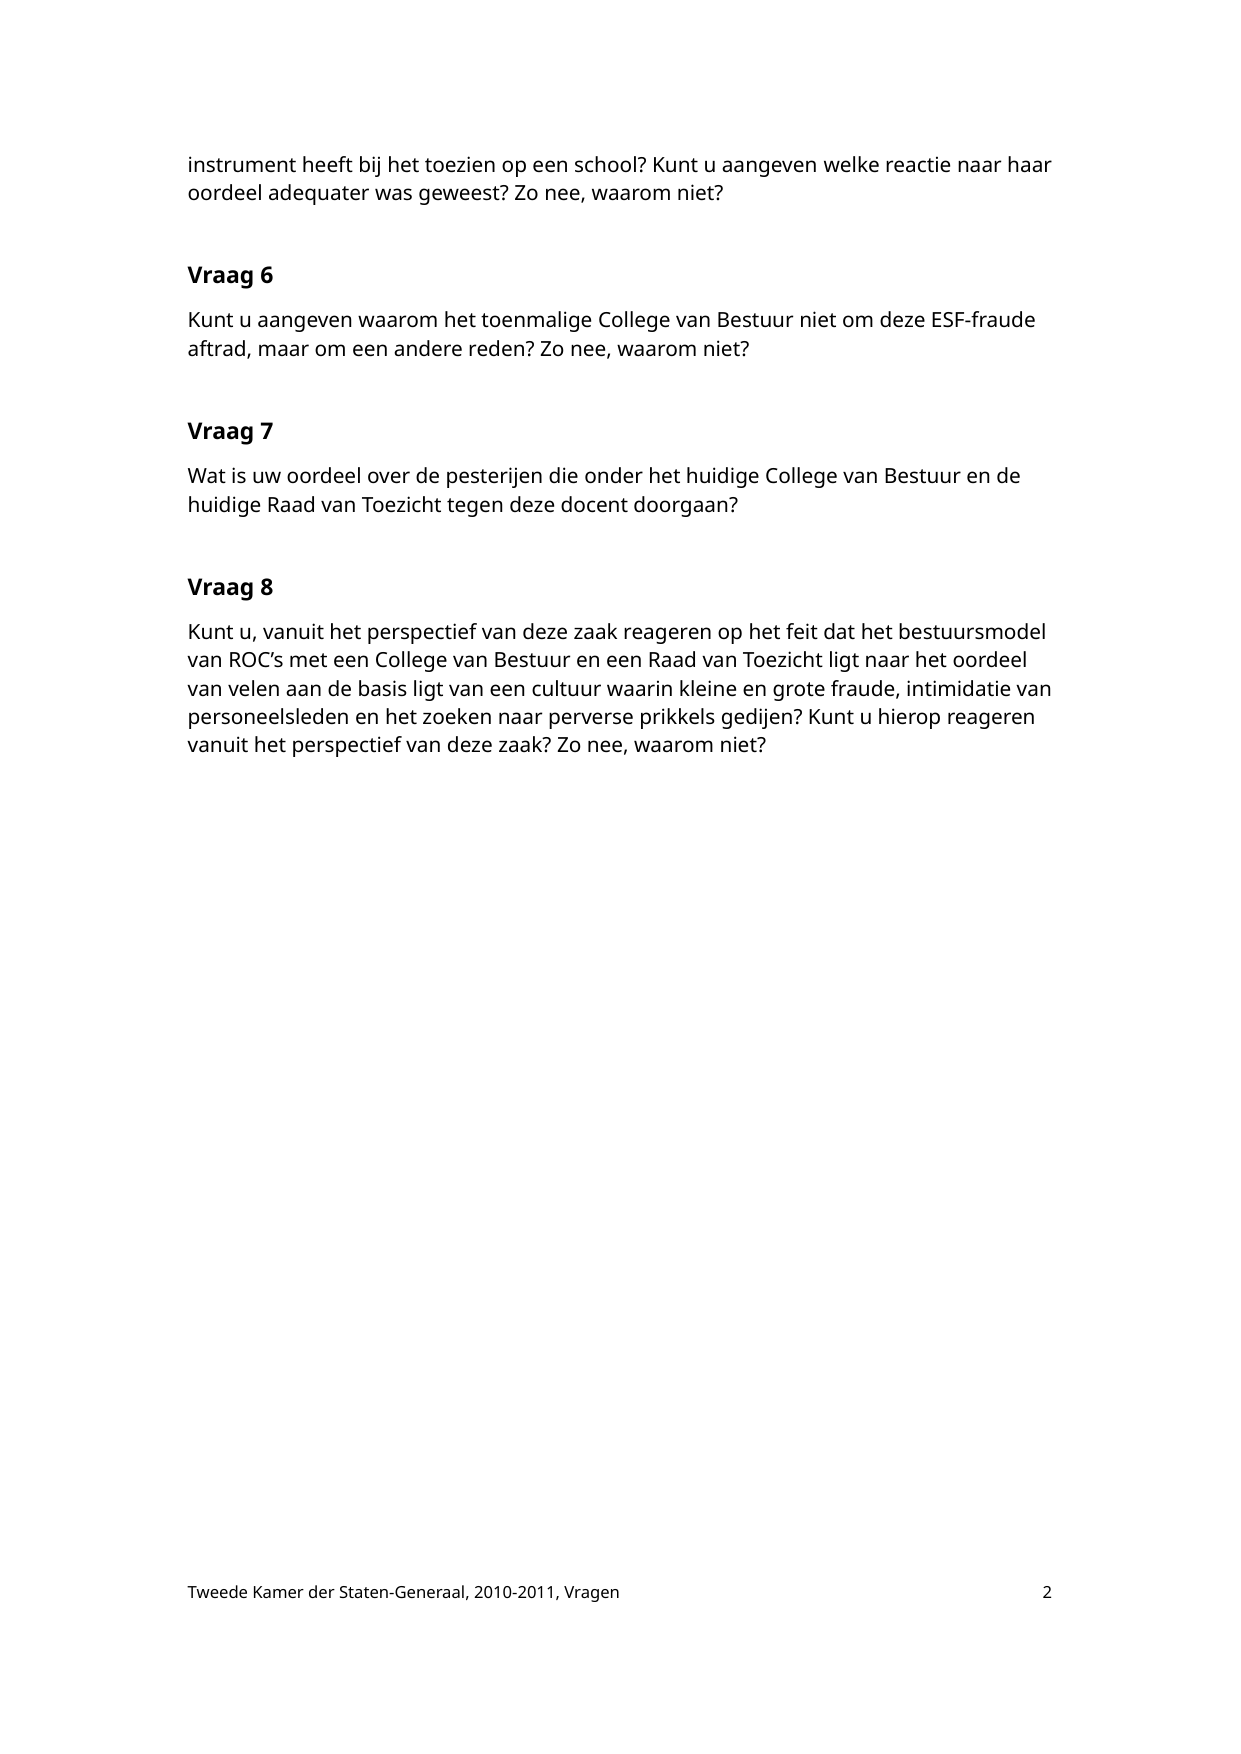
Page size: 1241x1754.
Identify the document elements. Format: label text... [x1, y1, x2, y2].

subtitle Vraag 6 [187, 259, 1053, 291]
text Kunt u, vanuit het perspectief van deze zaak reageren op het feit dat het bestuursmodel van ROC’s met een College van Bestuur en een Raad van Toezicht ligt naar het oordeel van velen aan de basis ligt van een cultuur waarin kleine en grote fraude, intimidatie van personeelsleden en het zoeken naar perverse prikkels gedijen? Kunt u hierop reageren vanuit het perspectief van deze zaak? Zo nee, waarom niet? [187, 617, 1053, 759]
text Wat is uw oordeel over de pesterijen die onder het huidige College van Bestuur en de huidige Raad van Toezicht tegen deze docent doorgaan? [187, 461, 1053, 518]
text Kunt u aangeven waarom het toenmalige College van Bestuur niet om deze ESF-fraude aftrad, maar om een andere reden? Zo nee, waarom niet? [187, 306, 1053, 362]
subtitle Vraag 7 [187, 415, 1053, 446]
subtitle Vraag 8 [187, 571, 1053, 602]
text instrument heeft bij het toezien op een school? Kunt u aangeven welke reactie naar haar oordeel adequater was geweest? Zo nee, waarom niet? [187, 150, 1053, 207]
